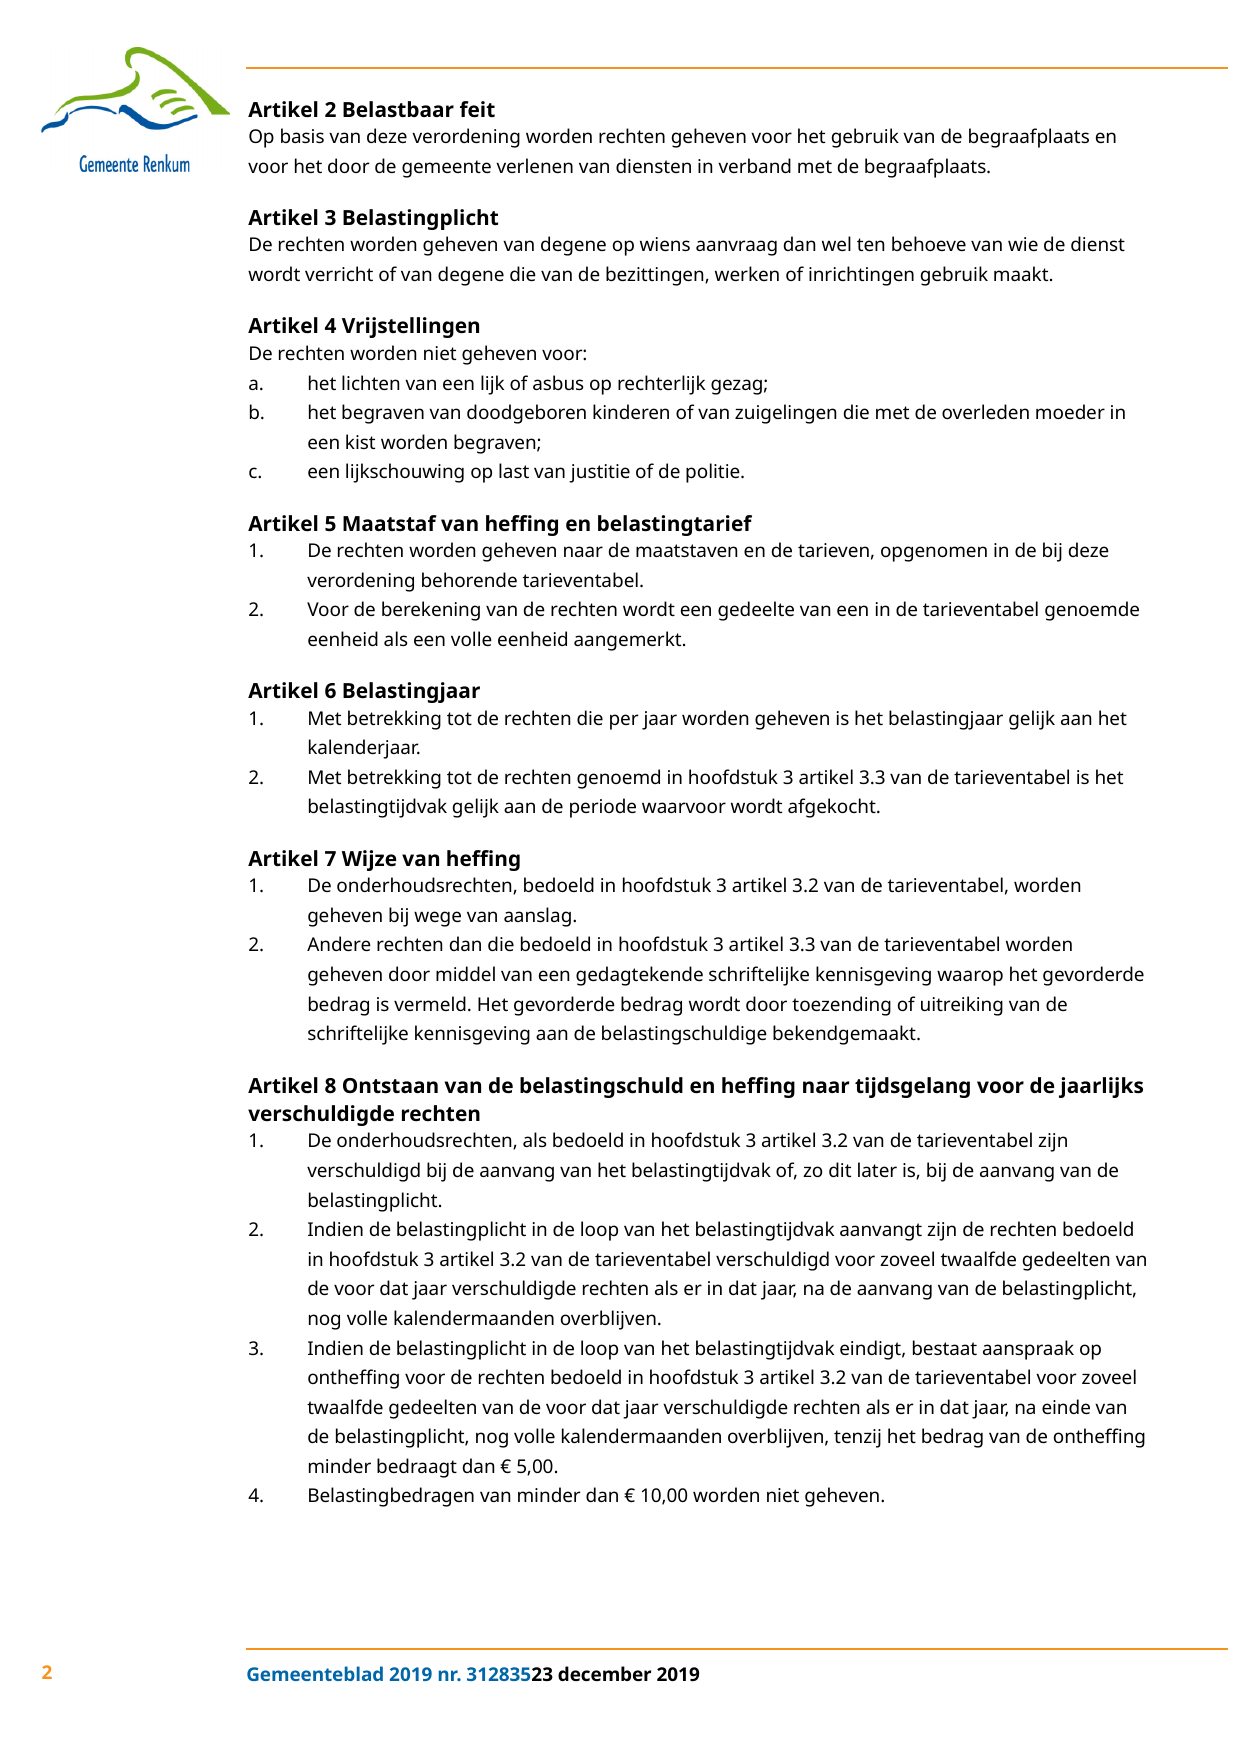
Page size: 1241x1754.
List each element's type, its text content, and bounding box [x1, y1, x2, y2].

text Artikel 3 Belastingplicht [248, 203, 1152, 232]
list De rechten worden geheven naar de maatstaven en de tarieven, opgenomen in de bij deze verordening behorende tarieventabel. [248, 537, 1152, 593]
list Voor de berekening van de rechten wordt een gedeelte van een in de tarieventabel genoemde eenheid als een volle eenheid aangemerkt. [248, 596, 1152, 652]
text De rechten worden niet geheven voor: [248, 340, 1152, 366]
list het begraven van doodgeboren kinderen of van zuigelingen die met de overleden moeder in een kist worden begraven; [248, 399, 1152, 454]
text De rechten worden geheven van degene op wiens aanvraag dan wel ten behoeve van wie de dienst wordt verricht of van degene die van de bezittingen, werken of inrichtingen gebruik maakt. [248, 232, 1152, 287]
list De onderhoudsrechten, bedoeld in hoofdstuk 3 artikel 3.2 van de tarieventabel, worden geheven bij wege van aanslag. [248, 872, 1152, 928]
list De onderhoudsrechten, als bedoeld in hoofdstuk 3 artikel 3.2 van de tarieventabel zijn verschuldigd bij de aanvang van het belastingtijdvak of, zo dit later is, bij de aanvang van de belastingplicht. [248, 1128, 1152, 1213]
list Belastingbedragen van minder dan € 10,00 worden niet geheven. [248, 1483, 1152, 1508]
text Op basis van deze verordening worden rechten geheven voor het gebruik van de begraafplaats en voor het door de gemeente verlenen van diensten in verband met de begraafplaats. [248, 123, 1152, 178]
list Indien de belastingplicht in de loop van het belastingtijdvak aanvangt zijn de rechten bedoeld in hoofdstuk 3 artikel 3.2 van de tarieventabel verschuldigd voor zoveel twaalfde gedeelten van de voor dat jaar verschuldigde rechten als er in dat jaar, na de aanvang van de belastingplicht, nog volle kalendermaanden overblijven. [248, 1216, 1152, 1331]
picture [41, 47, 231, 172]
list Met betrekking tot de rechten die per jaar worden geheven is het belastingjaar gelijk aan het kalenderjaar. [248, 705, 1152, 760]
text Artikel 5 Maatstaf van heffing en belastingtarief [248, 509, 1152, 537]
list Indien de belastingplicht in de loop van het belastingtijdvak eindigt, bestaat aanspraak op ontheffing voor de rechten bedoeld in hoofdstuk 3 artikel 3.2 van de tarieventabel voor zoveel twaalfde gedeelten van de voor dat jaar verschuldigde rechten als er in dat jaar, na einde van de belastingplicht, nog volle kalendermaanden overblijven, tenzij het bedrag van de ontheffing minder bedraagt dan € 5,00. [248, 1335, 1152, 1479]
text Artikel 7 Wijze van heffing [248, 844, 1152, 872]
text Artikel 8 Ontstaan van de belastingschuld en heffing naar tijdsgelang voor de jaarlijks verschuldigde rechten [248, 1071, 1152, 1128]
text Artikel 6 Belastingjaar [248, 676, 1152, 705]
text Artikel 4 Vrijstellingen [248, 312, 1152, 340]
text Artikel 2 Belastbaar feit [248, 95, 1152, 123]
list Andere rechten dan die bedoeld in hoofdstuk 3 artikel 3.3 van de tarieventabel worden geheven door middel van een gedagtekende schriftelijke kennisgeving waarop het gevorderde bedrag is vermeld. Het gevorderde bedrag wordt door toezending of uitreiking van de schriftelijke kennisgeving aan de belastingschuldige bekendgemaakt. [248, 932, 1152, 1046]
list het lichten van een lijk of asbus op rechterlijk gezag; [248, 370, 1152, 395]
list Met betrekking tot de rechten genoemd in hoofdstuk 3 artikel 3.3 van de tarieventabel is het belastingtijdvak gelijk aan de periode waarvoor wordt afgekocht. [248, 764, 1152, 819]
list een lijkschouwing op last van justitie of de politie. [248, 458, 1152, 484]
